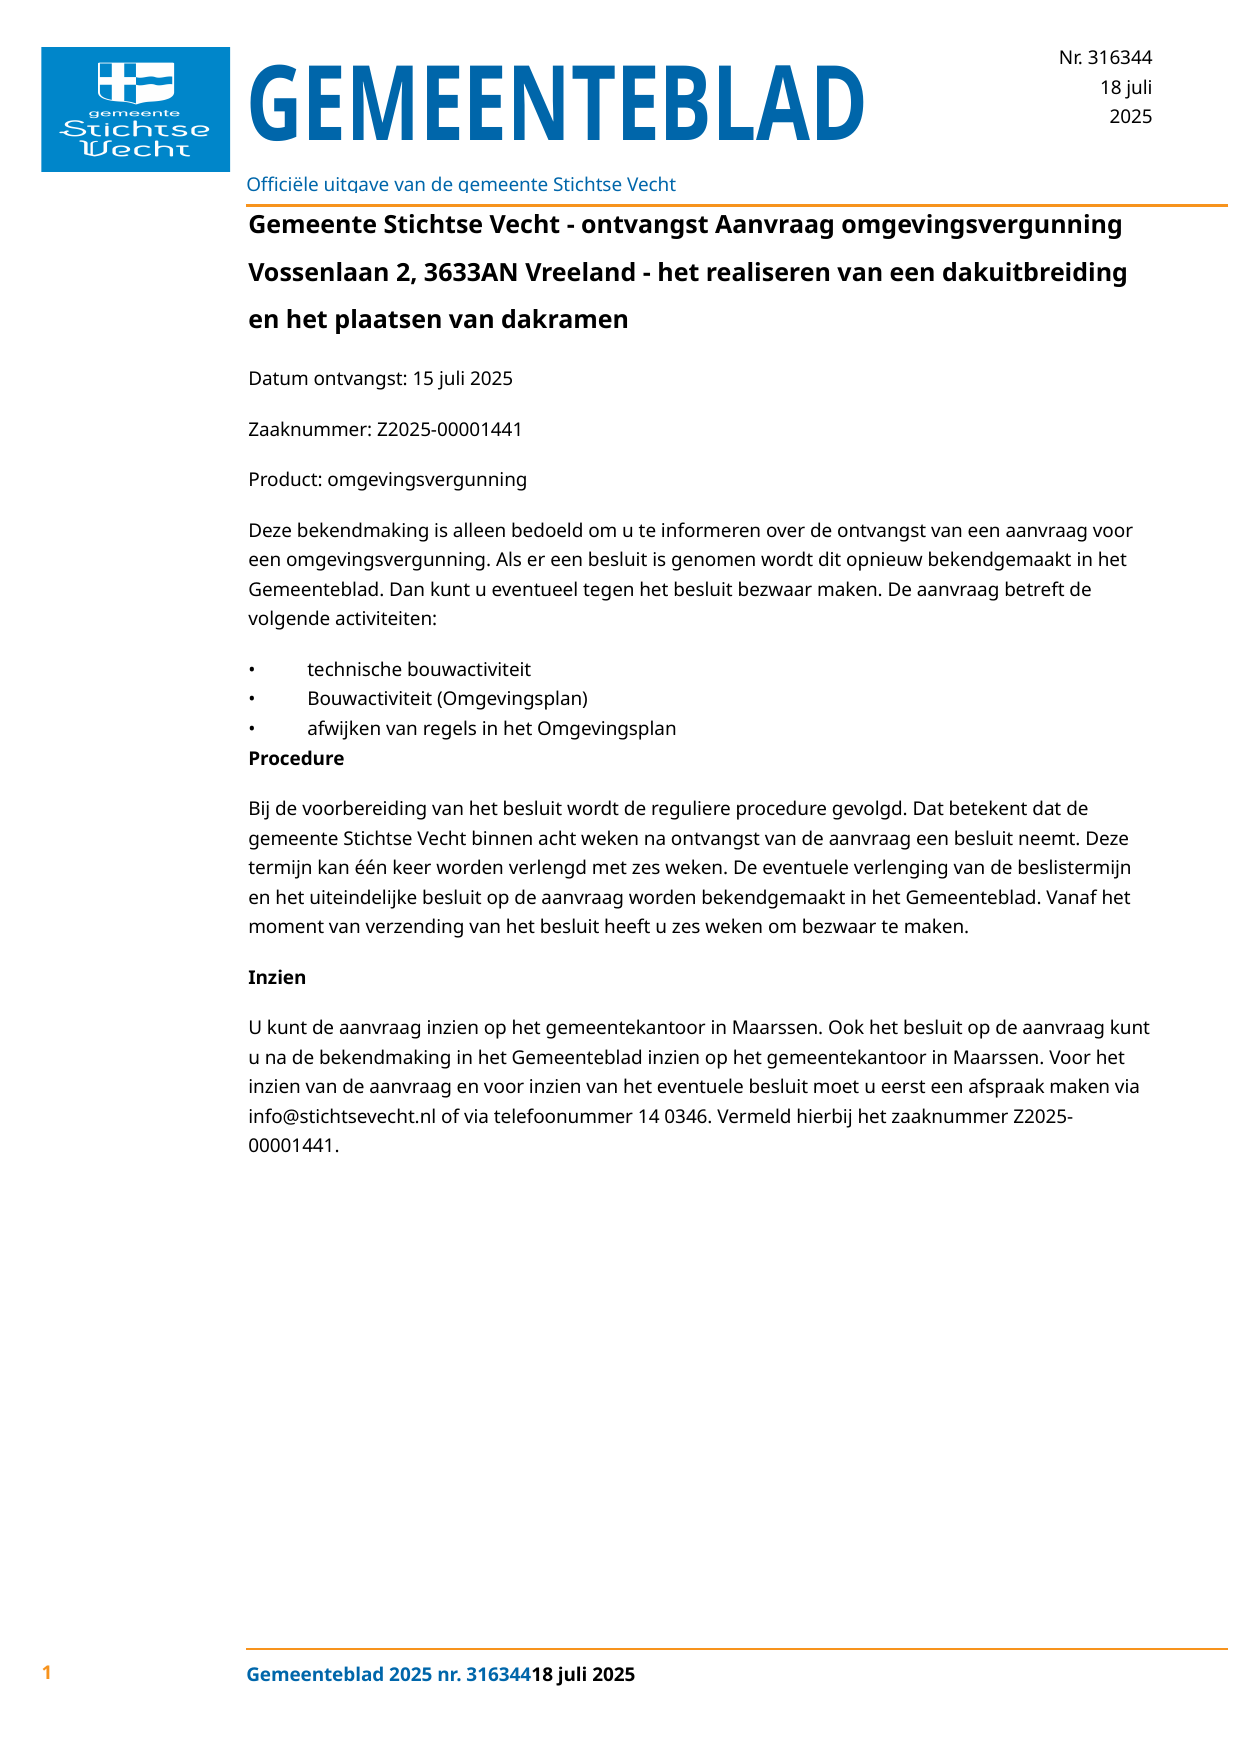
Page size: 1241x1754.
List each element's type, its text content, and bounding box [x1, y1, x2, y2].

picture [137, 63, 174, 103]
text Gemeente Stichtse Vecht - ontvangst Aanvraag omgevingsvergunning Vossenlaan 2, 3633AN Vreeland - het realiseren van een dakuitbreiding en het plaatsen van dakramen [248, 207, 1152, 336]
text Inzien [248, 964, 1152, 989]
text U kunt de aanvraag inzien op het gemeentekantoor in Maarssen. Ook het besluit op de aanvraag kunt u na de bekendmaking in het Gemeenteblad inzien op het gemeentekantoor in Maarssen. Voor het inzien van de aanvraag en voor inzien van het eventuele besluit moet u eerst een afspraak maken via info@stichtsevecht.nl of via telefoonummer 14 0346. Vermeld hierbij het zaaknummer Z2025-00001441. [248, 1014, 1152, 1158]
text Deze bekendmaking is alleen bedoeld om u te informeren over de ontvangst van een aanvraag voor een omgevingsvergunning. Als er een besluit is genomen wordt dit opnieuw bekendgemaakt in het Gemeenteblad. Dan kunt u eventueel tegen het besluit bezwaar maken. De aanvraag betreft de volgende activiteiten: [248, 517, 1152, 631]
text Zaaknummer: Z2025-00001441 [248, 416, 1152, 442]
text Product: omgevingsvergunning [248, 466, 1152, 492]
picture [99, 63, 135, 101]
list technische bouwactiviteit [248, 656, 1152, 682]
list afwijken van regels in het Omgevingsplan [248, 715, 1152, 741]
text Datum ontvangst: 15 juli 2025 [248, 366, 1152, 391]
list Bouwactiviteit (Omgevingsplan) [248, 686, 1152, 711]
text Procedure [248, 745, 1152, 770]
text Bij de voorbereiding van het besluit wordt de reguliere procedure gevolgd. Dat betekent dat de gemeente Stichtse Vecht binnen acht weken na ontvangst van de aanvraag een besluit neemt. Deze termijn kan één keer worden verlengd met zes weken. De eventuele verlenging van de beslistermijn en het uiteindelijke besluit op de aanvraag worden bekendgemaakt in het Gemeenteblad. Vanaf het moment van verzending van het besluit heeft u zes weken om bezwaar te maken. [248, 795, 1152, 939]
